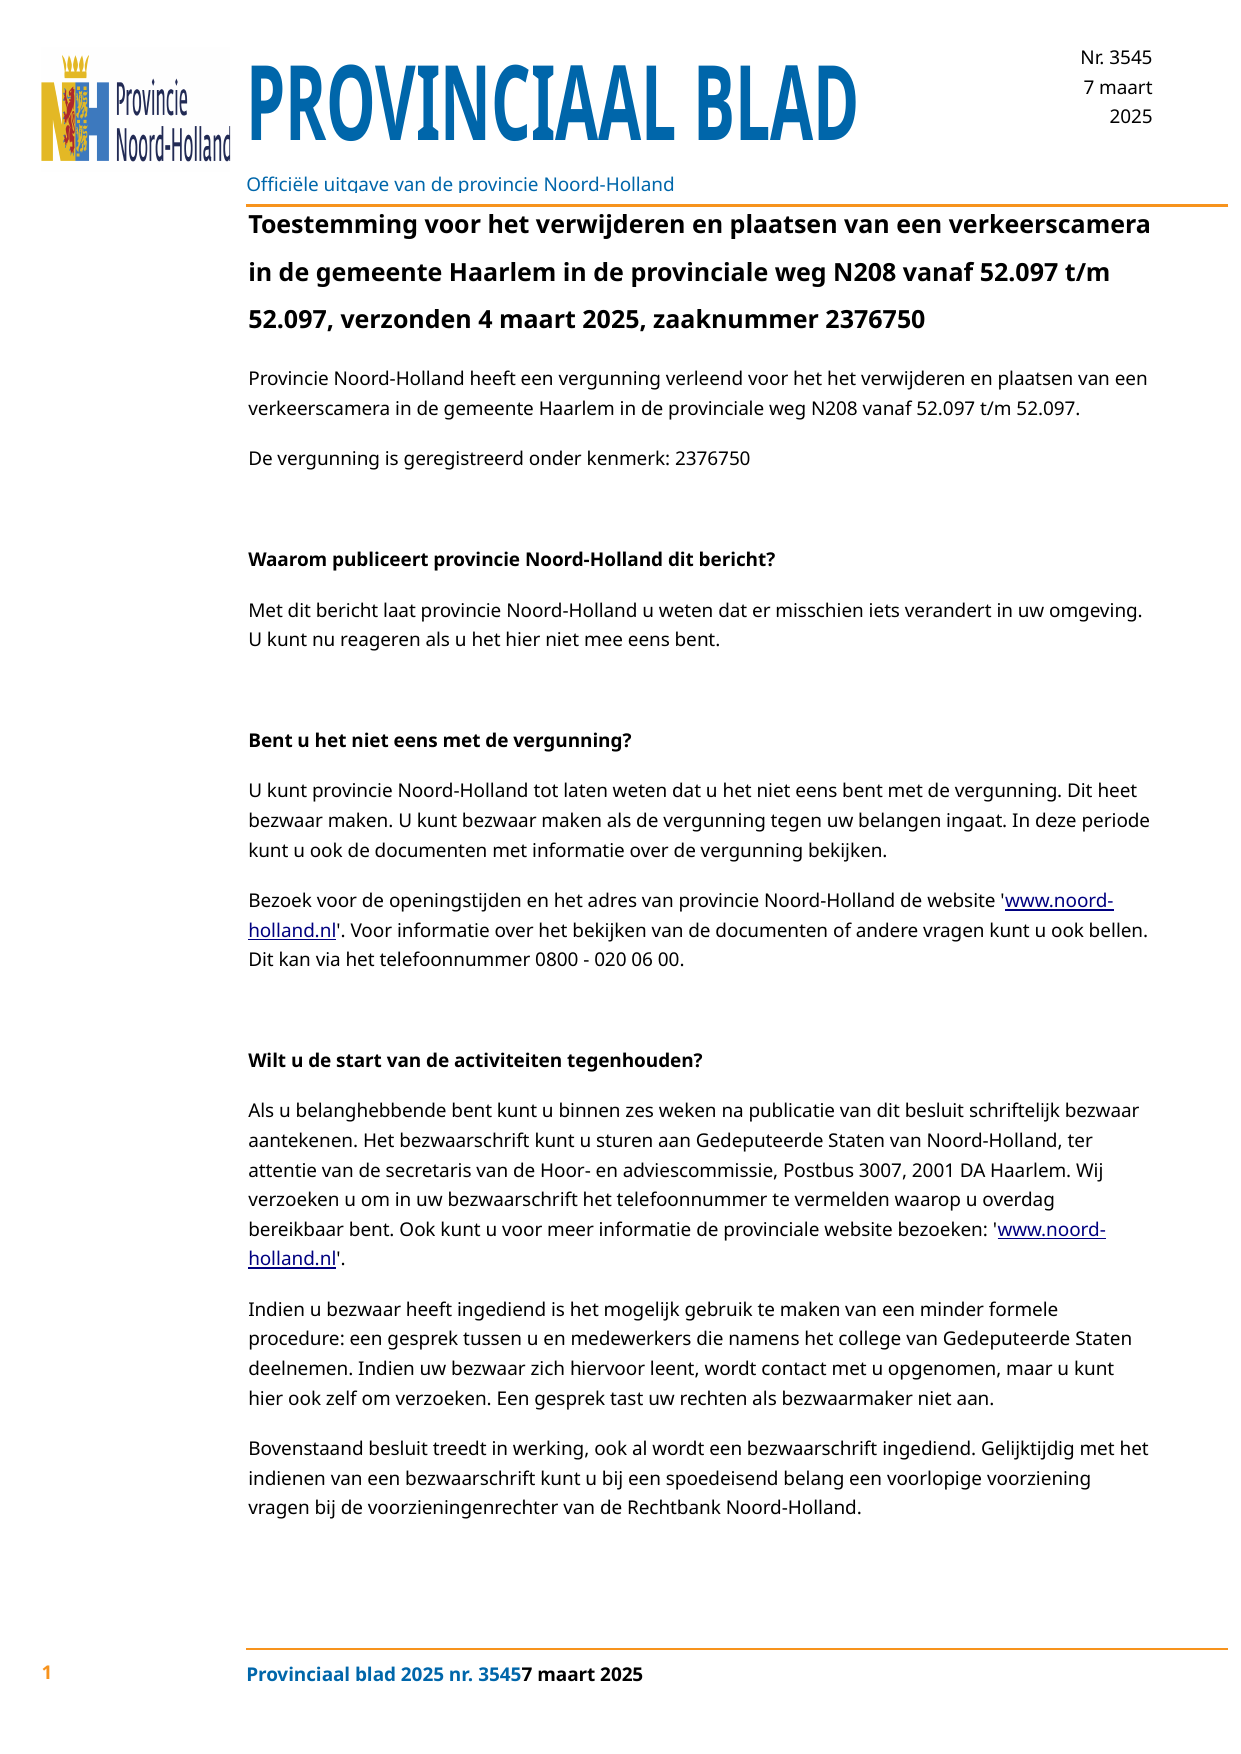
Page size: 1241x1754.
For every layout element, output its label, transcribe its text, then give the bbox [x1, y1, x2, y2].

text Met dit bericht laat provincie Noord-Holland u weten dat er misschien iets verandert in uw omgeving. U kunt nu reageren als u het hier niet mee eens bent. [248, 597, 1152, 652]
text U kunt provincie Noord-Holland tot laten weten dat u het niet eens bent met de vergunning. Dit heet bezwaar maken. U kunt bezwaar maken als de vergunning tegen uw belangen ingaat. In deze periode kunt u ook de documenten met informatie over de vergunning bekijken. [248, 778, 1152, 862]
text Wilt u de start van de activiteiten tegenhouden? [248, 1047, 1152, 1073]
text Toestemming voor het verwijderen en plaatsen van een verkeerscamera in de gemeente Haarlem in de provinciale weg N208 vanaf 52.097 t/m 52.097, verzonden 4 maart 2025, zaaknummer 2376750 [248, 207, 1152, 336]
text Als u belanghebbende bent kunt u binnen zes weken na publicatie van dit besluit schriftelijk bezwaar aantekenen. Het bezwaarschrift kunt u sturen aan Gedeputeerde Staten van Noord-Holland, ter attentie van de secretaris van de Hoor- en adviescommissie, Postbus 3007, 2001 DA Haarlem. Wij verzoeken u om in uw bezwaarschrift het telefoonnummer te vermelden waarop u overdag bereikbaar bent. Ook kunt u voor meer informatie de provinciale website bezoeken: 'www.noord-holland.nl'. [248, 1098, 1152, 1271]
text Bezoek voor de openingstijden en het adres van provincie Noord-Holland de website 'www.noord-holland.nl'. Voor informatie over het bekijken van de documenten of andere vragen kunt u ook bellen. Dit kan via het telefoonnummer 0800 - 020 06 00. [248, 887, 1152, 972]
text Waarom publiceert provincie Noord-Holland dit bericht? [248, 546, 1152, 572]
picture [41, 47, 231, 172]
text Provincie Noord-Holland heeft een vergunning verleend voor het het verwijderen en plaatsen van een verkeerscamera in de gemeente Haarlem in de provinciale weg N208 vanaf 52.097 t/m 52.097. [248, 366, 1152, 421]
text Bovenstaand besluit treedt in werking, ook al wordt een bezwaarschrift ingediend. Gelijktijdig met het indienen van een bezwaarschrift kunt u bij een spoedeisend belang een voorlopige voorziening vragen bij de voorzieningenrechter van de Rechtbank Noord-Holland. [248, 1435, 1152, 1520]
text De vergunning is geregistreerd onder kenmerk: 2376750 [248, 446, 1152, 471]
text Indien u bezwaar heeft ingediend is het mogelijk gebruik te maken van een minder formele procedure: een gesprek tussen u en medewerkers die namens het college van Gedeputeerde Staten deelnemen. Indien uw bezwaar zich hiervoor leent, wordt contact met u opgenomen, maar u kunt hier ook zelf om verzoeken. Een gesprek tast uw rechten als bezwaarmaker niet aan. [248, 1296, 1152, 1410]
text Bent u het niet eens met de vergunning? [248, 727, 1152, 753]
